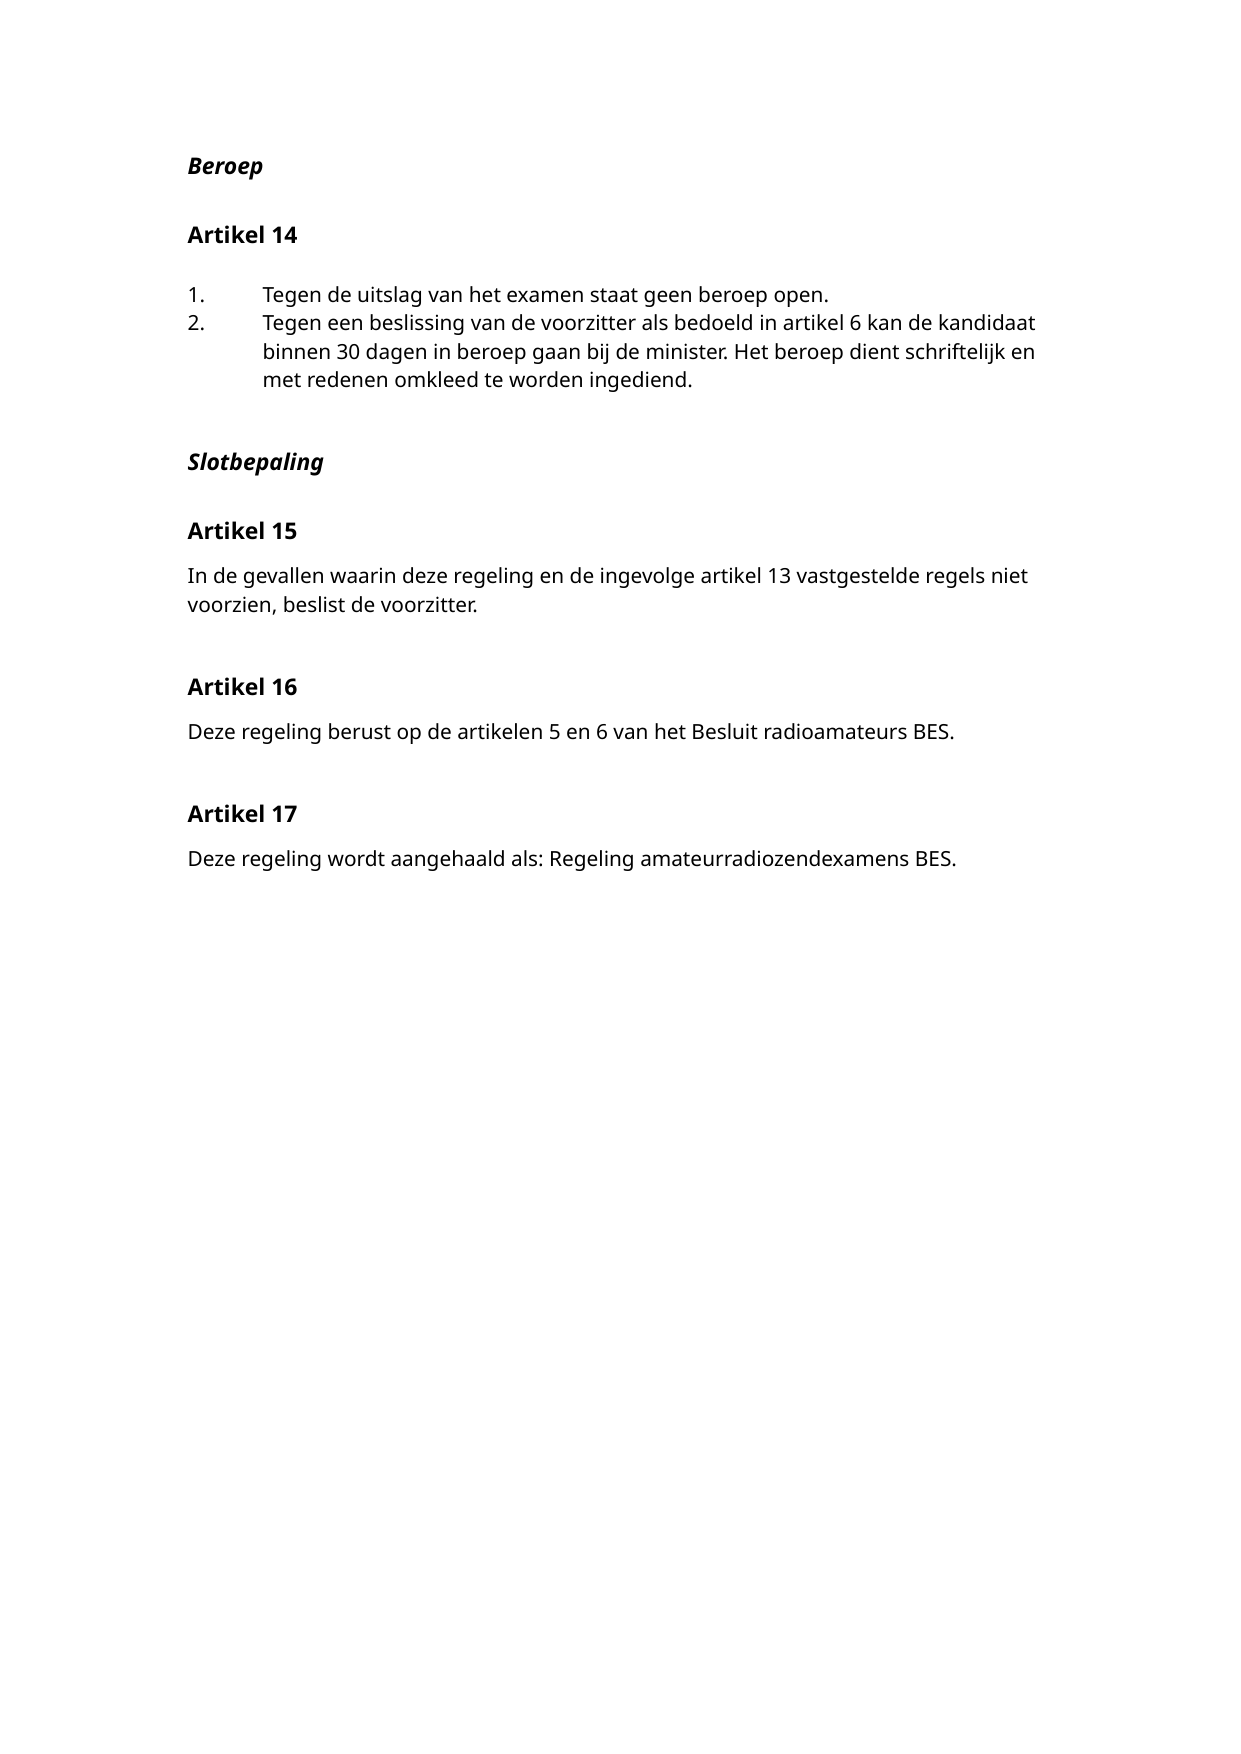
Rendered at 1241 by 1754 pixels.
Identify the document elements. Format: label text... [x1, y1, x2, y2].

subtitle Artikel 15 [187, 515, 1053, 546]
text Deze regeling berust op de artikelen 5 en 6 van het Besluit radioamateurs BES. [187, 717, 1053, 745]
subtitle Artikel 17 [187, 798, 1053, 829]
text Deze regeling wordt aangehaald als: Regeling amateurradiozendexamens BES. [187, 844, 1053, 872]
subtitle Slotbepaling [187, 446, 1053, 477]
list Tegen een beslissing van de voorzitter als bedoeld in artikel 6 kan de kandidaat binnen 30 dagen in beroep gaan bij de minister. Het beroep dient schriftelijk en met redenen omkleed te worden ingediend. [187, 308, 1053, 394]
text In de gevallen waarin deze regeling en de ingevolge artikel 13 vastgestelde regels niet voorzien, beslist de voorzitter. [187, 561, 1053, 618]
subtitle Artikel 16 [187, 671, 1053, 702]
subtitle Beroep [187, 150, 1053, 181]
subtitle Artikel 14 [187, 219, 1053, 250]
list Tegen de uitslag van het examen staat geen beroep open. [187, 280, 1053, 308]
